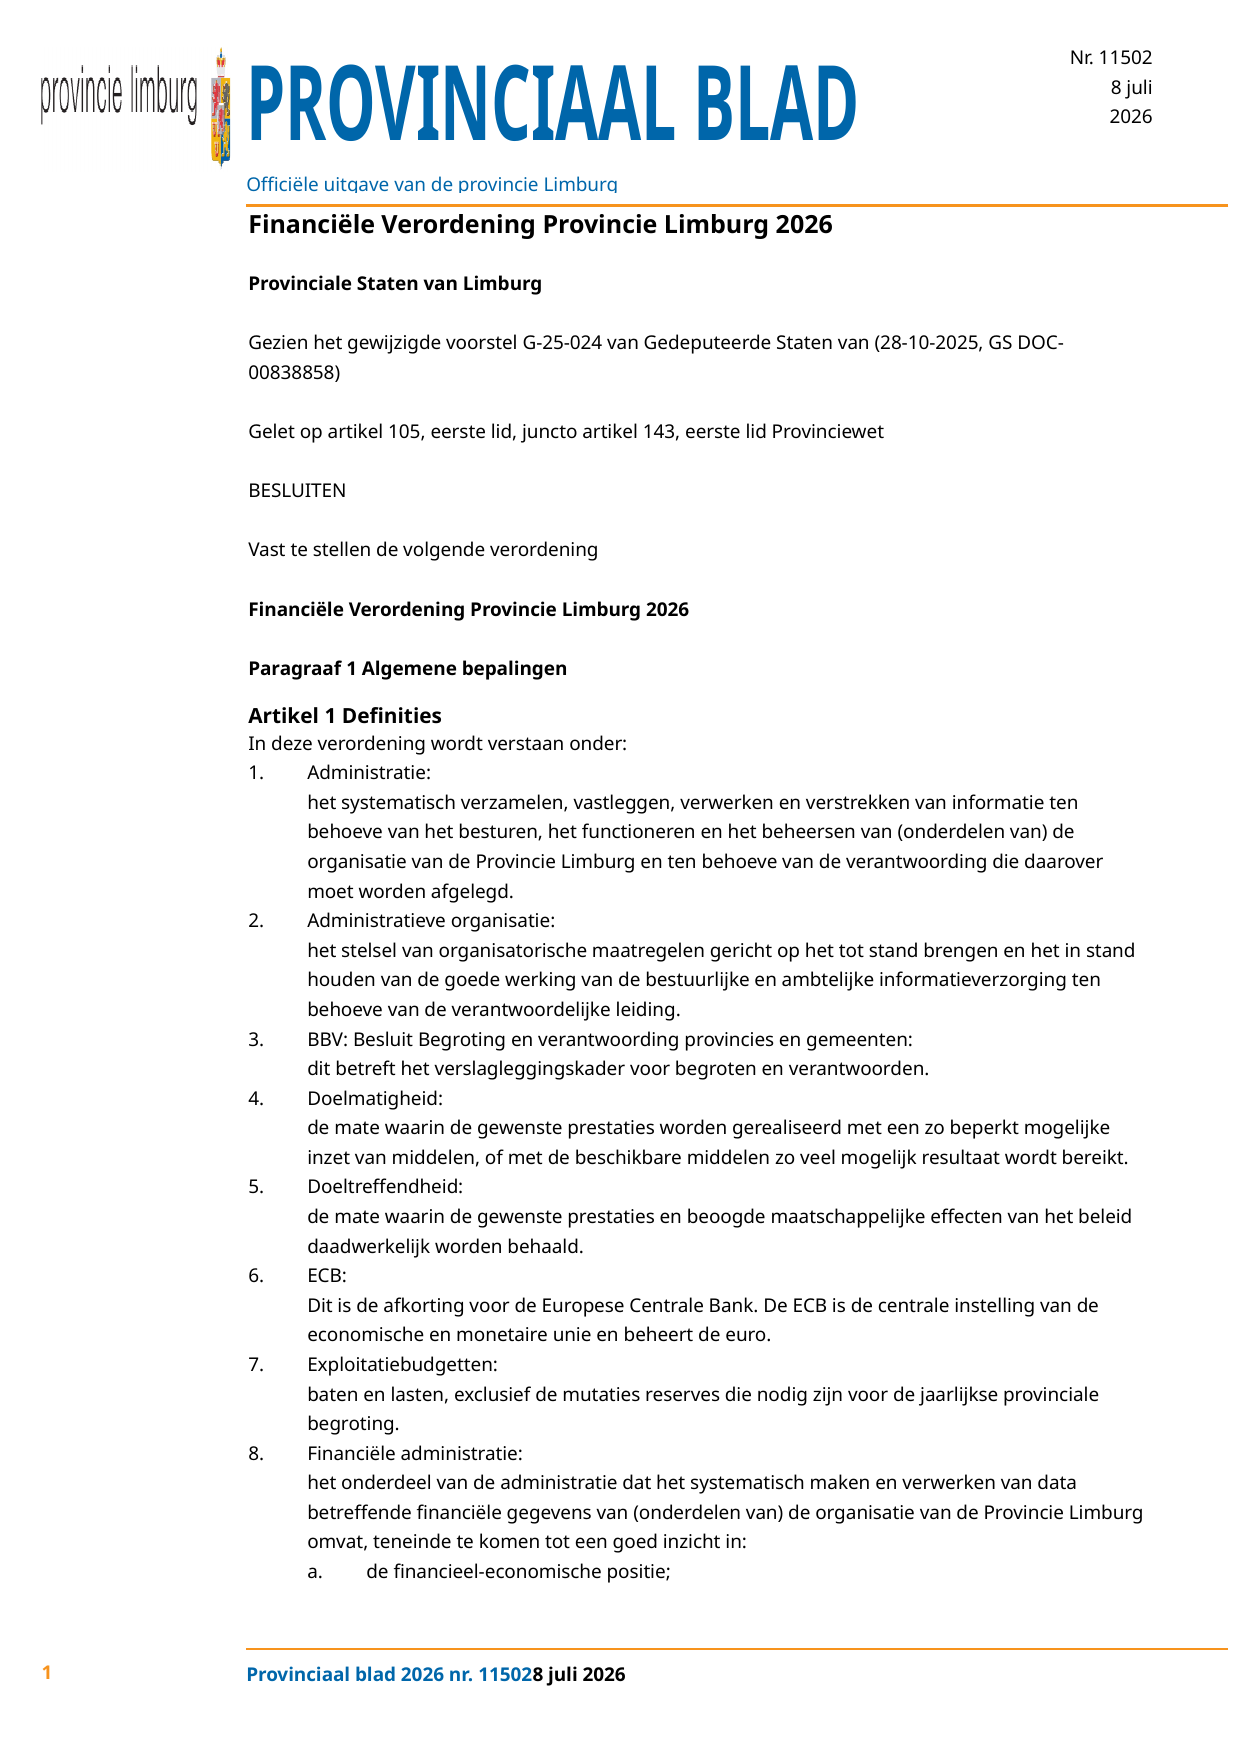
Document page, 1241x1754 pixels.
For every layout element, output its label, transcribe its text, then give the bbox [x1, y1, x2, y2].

list Dit is de afkorting voor de Europese Centrale Bank. De ECB is de centrale instelling van de economische en monetaire unie en beheert de euro. [248, 1292, 1152, 1347]
text Financiële Verordening Provincie Limburg 2026 [248, 207, 1152, 241]
list de mate waarin de gewenste prestaties worden gerealiseerd met een zo beperkt mogelijke inzet van middelen, of met de beschikbare middelen zo veel mogelijk resultaat wordt bereikt. [248, 1114, 1152, 1170]
text Provinciale Staten van Limburg [248, 270, 1152, 296]
list de mate waarin de gewenste prestaties en beoogde maatschappelijke effecten van het beleid daadwerkelijk worden behaald. [248, 1203, 1152, 1258]
list Administratie: [248, 759, 1152, 785]
list Financiële administratie: [248, 1440, 1152, 1466]
text Vast te stellen de volgende verordening [248, 537, 1152, 562]
list BBV: Besluit Begroting en verantwoording provincies en gemeenten: [248, 1026, 1152, 1051]
list Exploitatiebudgetten: [248, 1351, 1152, 1377]
text Financiële Verordening Provincie Limburg 2026 [248, 596, 1152, 621]
list het systematisch verzamelen, vastleggen, verwerken en verstrekken van informatie ten behoeve van het besturen, het functioneren en het beheersen van (onderdelen van) de organisatie van de Provincie Limburg en ten behoeve van de verantwoording die daarover moet worden afgelegd. [248, 789, 1152, 903]
list het onderdeel van de administratie dat het systematisch maken en verwerken van data betreffende financiële gegevens van (onderdelen van) de organisatie van de Provincie Limburg omvat, teneinde te komen tot een goed inzicht in: [248, 1469, 1152, 1554]
list Administratieve organisatie: [248, 907, 1152, 933]
list Doeltreffendheid: [248, 1174, 1152, 1199]
text Gezien het gewijzigde voorstel G-25-024 van Gedeputeerde Staten van (28-10-2025, GS DOC-00838858) [248, 329, 1152, 385]
text In deze verordening wordt verstaan onder: [248, 730, 1152, 756]
list ECB: [248, 1262, 1152, 1288]
text Artikel 1 Definities [248, 701, 1152, 730]
picture [41, 47, 231, 172]
list het stelsel van organisatorische maatregelen gericht op het tot stand brengen en het in stand houden van de goede werking van de bestuurlijke en ambtelijke informatieverzorging ten behoeve van de verantwoordelijke leiding. [248, 937, 1152, 1022]
list de financieel-economische positie; [307, 1558, 1152, 1584]
list dit betreft het verslagleggingskader voor begroten en verantwoorden. [248, 1055, 1152, 1081]
text BESLUITEN [248, 477, 1152, 503]
list baten en lasten, exclusief de mutaties reserves die nodig zijn voor de jaarlijkse provinciale begroting. [248, 1381, 1152, 1436]
text Paragraaf 1 Algemene bepalingen [248, 655, 1152, 681]
text Gelet op artikel 105, eerste lid, juncto artikel 143, eerste lid Provinciewet [248, 418, 1152, 444]
list Doelmatigheid: [248, 1085, 1152, 1111]
